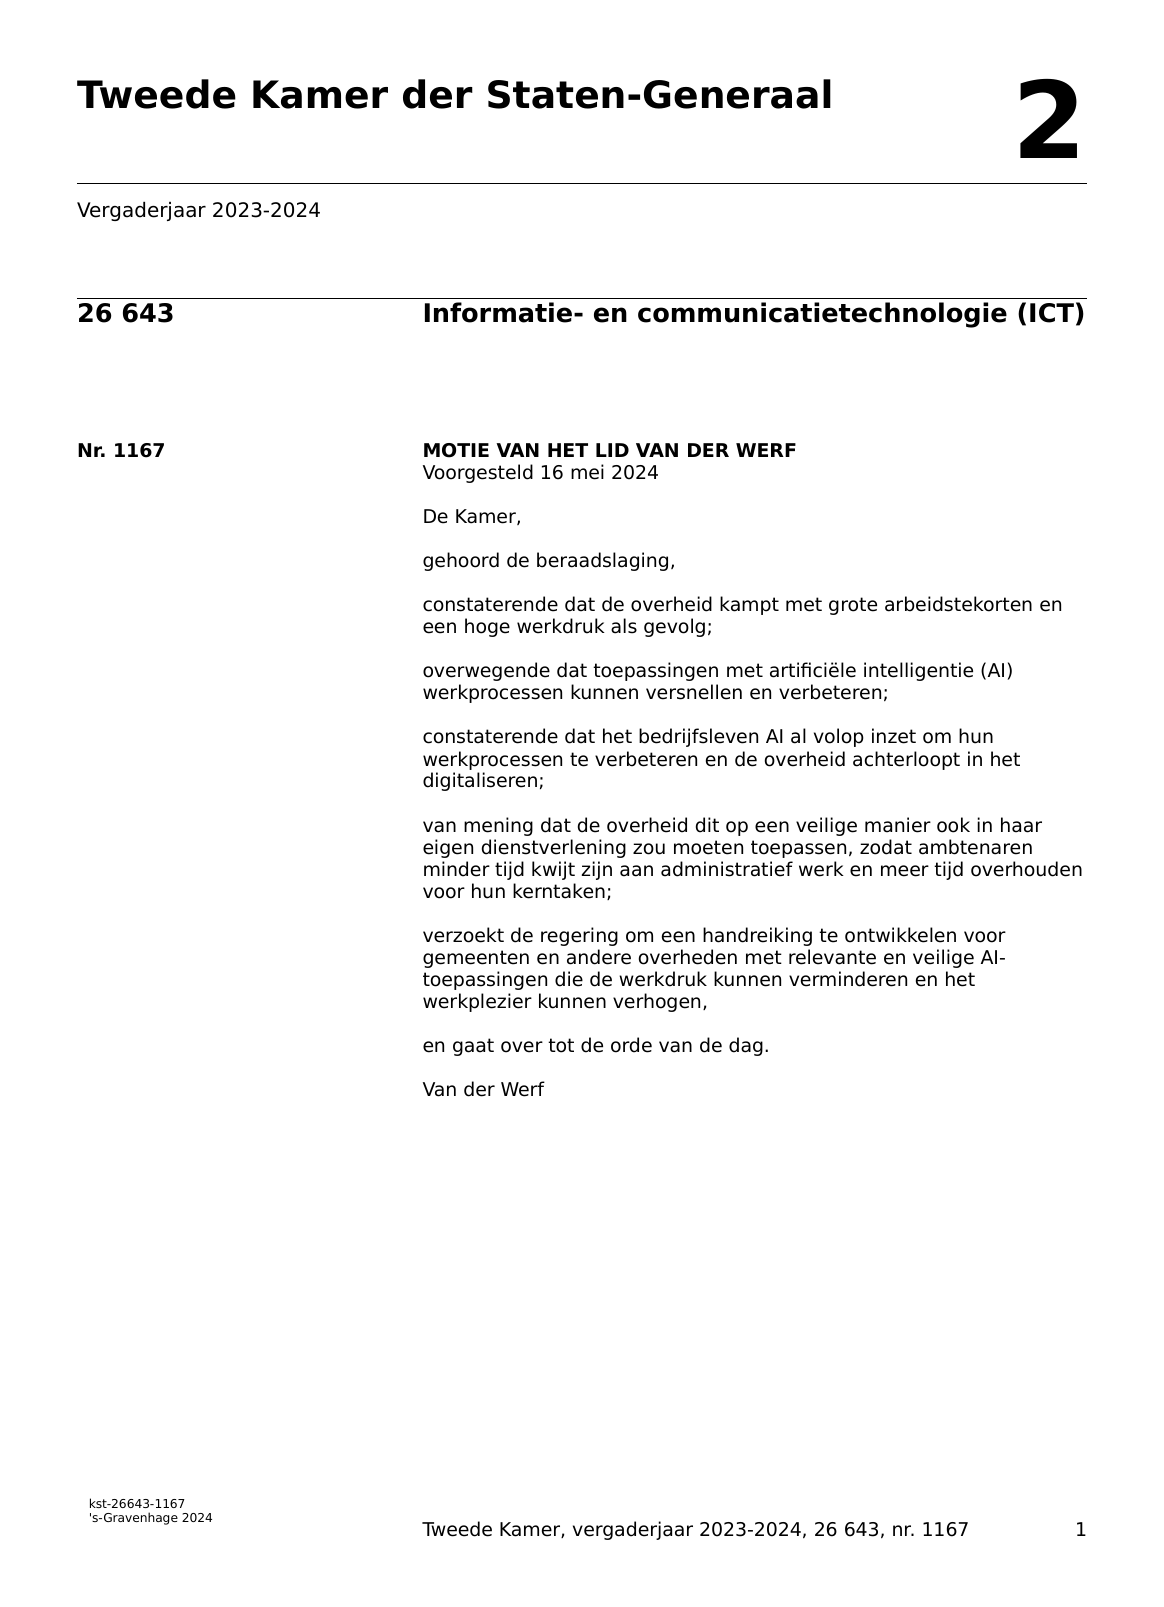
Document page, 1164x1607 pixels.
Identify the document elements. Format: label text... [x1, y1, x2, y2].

text en gaat over tot de orde van de dag. [422, 1035, 1087, 1057]
table_header Tweede Kamer der Staten-Generaal [77, 59, 886, 183]
text De Kamer, [422, 506, 1087, 528]
text verzoekt de regering om een handreiking te ontwikkelen voor gemeenten en andere overheden met relevante en veilige AI-toepassingen die de werkdruk kunnen verminderen en het werkplezier kunnen verhogen, [422, 925, 1087, 1013]
text Van der Werf [422, 1079, 1087, 1101]
text gehoord de beraadslaging, [422, 550, 1087, 572]
subtitle Nr. 1167 MOTIE VAN HET LID VAN DER WERF [77, 440, 1087, 462]
table_header 2 [886, 59, 1087, 183]
table_cell Vergaderjaar 2023-2024 [77, 184, 1087, 298]
text kst-26643-1167 [88, 1497, 323, 1511]
text constaterende dat de overheid kampt met grote arbeidstekorten en een hoge werkdruk als gevolg; [422, 594, 1087, 638]
text van mening dat de overheid dit op een veilige manier ook in haar eigen dienstverlening zou moeten toepassen, zodat ambtenaren minder tijd kwijt zijn aan administratief werk en meer tijd overhouden voor hun kerntaken; [422, 814, 1087, 902]
text overwegende dat toepassingen met artificiële intelligentie (AI) werkprocessen kunnen versnellen en verbeteren; [422, 660, 1087, 704]
text 's-Gravenhage 2024 [88, 1511, 323, 1525]
subtitle 26 643 Informatie- en communicatietechnologie (ICT) [77, 299, 1087, 329]
text Voorgesteld 16 mei 2024 [422, 462, 1087, 484]
text constaterende dat het bedrijfsleven AI al volop inzet om hun werkprocessen te verbeteren en de overheid achterloopt in het digitaliseren; [422, 726, 1087, 792]
